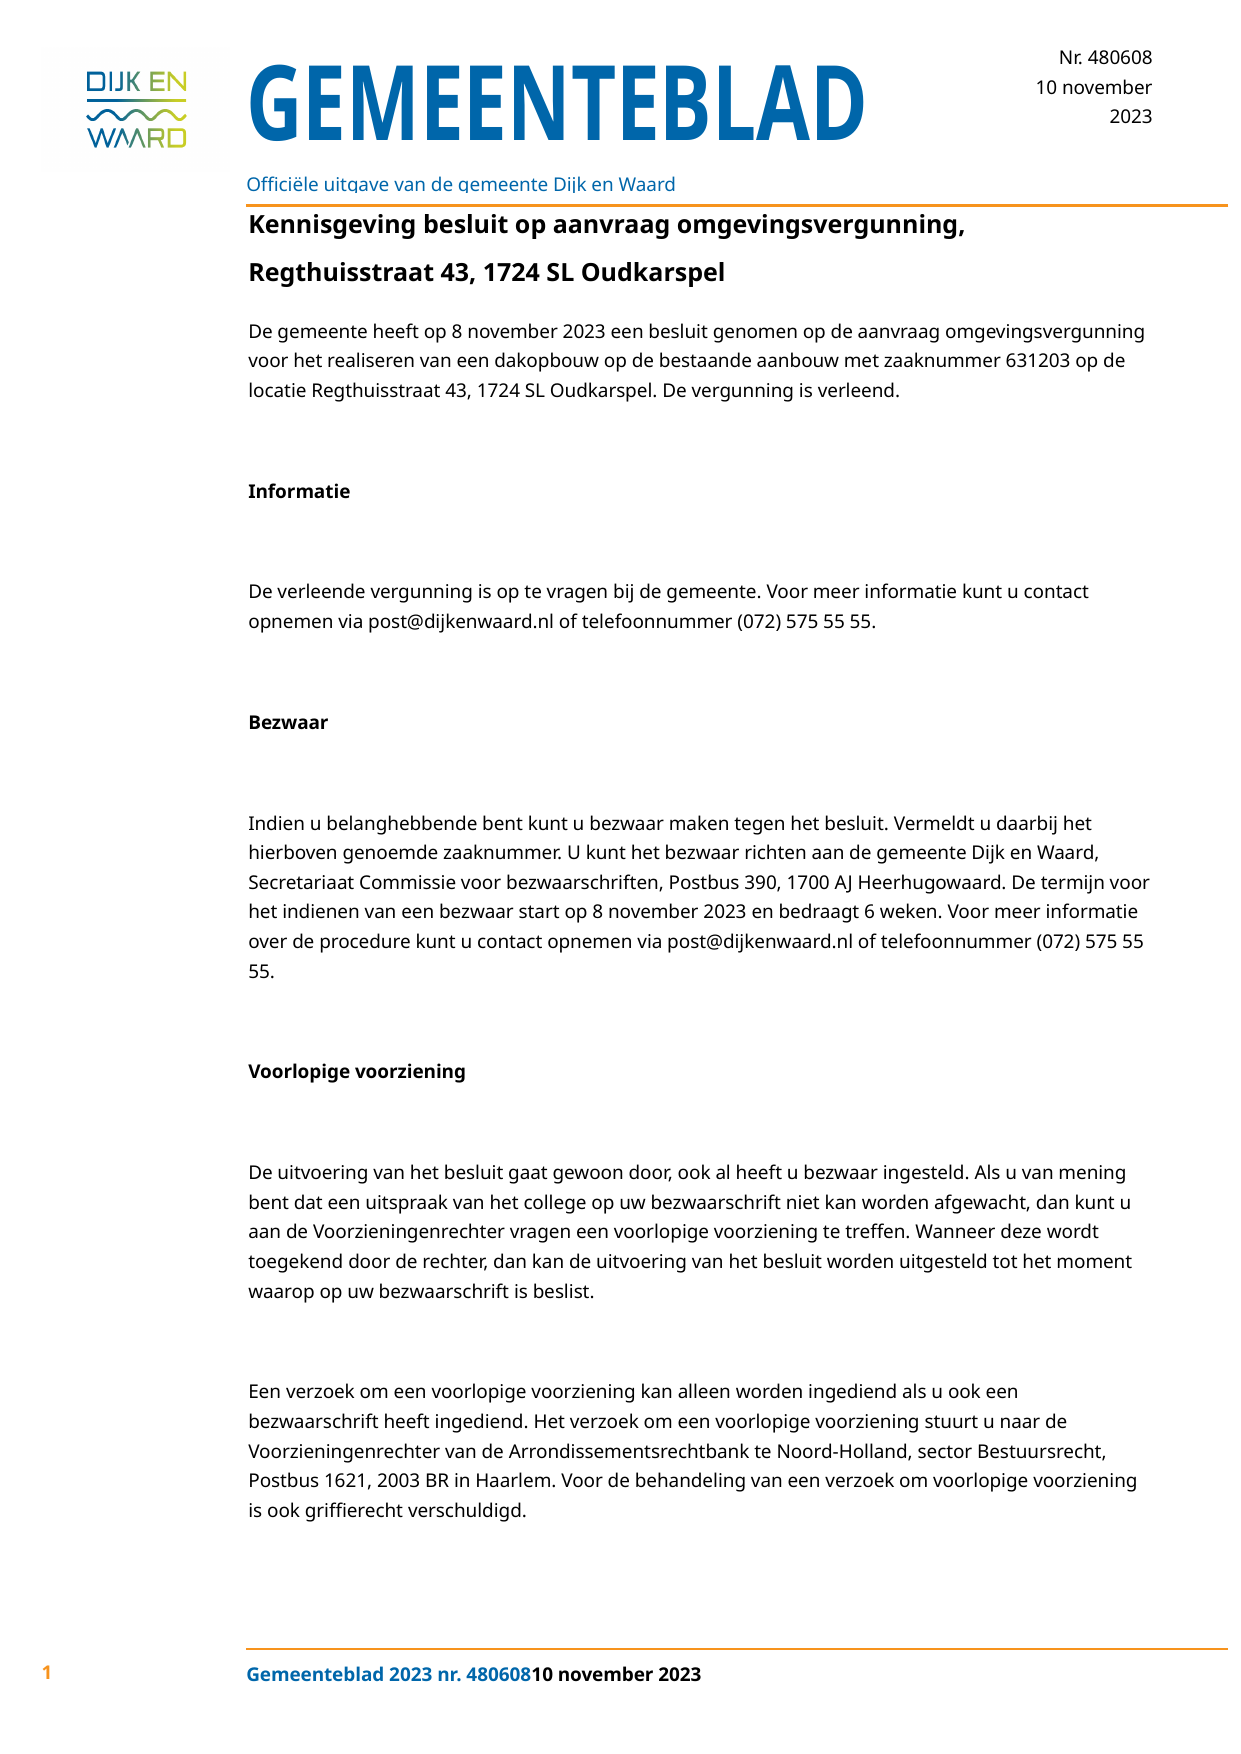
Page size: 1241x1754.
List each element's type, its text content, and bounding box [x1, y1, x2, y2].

text Indien u belanghebbende bent kunt u bezwaar maken tegen het besluit. Vermeldt u daarbij het hierboven genoemde zaaknummer. U kunt het bezwaar richten aan de gemeente Dijk en Waard, Secretariaat Commissie voor bezwaarschriften, Postbus 390, 1700 AJ Heerhugowaard. De termijn voor het indienen van een bezwaar start op 8 november 2023 en bedraagt 6 weken. Voor meer informatie over de procedure kunt u contact opnemen via post@dijkenwaard.nl of telefoonnummer (072) 575 55 55. [248, 810, 1152, 984]
text Informatie [248, 478, 1152, 504]
text De verleende vergunning is op te vragen bij de gemeente. Voor meer informatie kunt u contact opnemen via post@dijkenwaard.nl of telefoonnummer (072) 575 55 55. [248, 579, 1152, 634]
text De uitvoering van het besluit gaat gewoon door, ook al heeft u bezwaar ingesteld. Als u van mening bent dat een uitspraak van het college op uw bezwaarschrift niet kan worden afgewacht, dan kunt u aan de Voorzieningenrechter vragen een voorlopige voorziening te treffen. Wanneer deze wordt toegekend door de rechter, dan kan de uitvoering van het besluit worden uitgesteld tot het moment waarop op uw bezwaarschrift is beslist. [248, 1159, 1152, 1304]
text Een verzoek om een voorlopige voorziening kan alleen worden ingediend als u ook een bezwaarschrift heeft ingediend. Het verzoek om een voorlopige voorziening stuurt u naar de Voorzieningenrechter van de Arrondissementsrechtbank te Noord-Holland, sector Bestuursrecht, Postbus 1621, 2003 BR in Haarlem. Voor de behandeling van een verzoek om voorlopige voorziening is ook griffierecht verschuldigd. [248, 1379, 1152, 1523]
text Bezwaar [248, 709, 1152, 735]
picture [41, 47, 231, 172]
text Voorlopige voorziening [248, 1059, 1152, 1084]
text De gemeente heeft op 8 november 2023 een besluit genomen op de aanvraag omgevingsvergunning voor het realiseren van een dakopbouw op de bestaande aanbouw met zaaknummer 631203 op de locatie Regthuisstraat 43, 1724 SL Oudkarspel. De vergunning is verleend. [248, 318, 1152, 403]
text Kennisgeving besluit op aanvraag omgevingsvergunning, Regthuisstraat 43, 1724 SL Oudkarspel [248, 207, 1152, 288]
